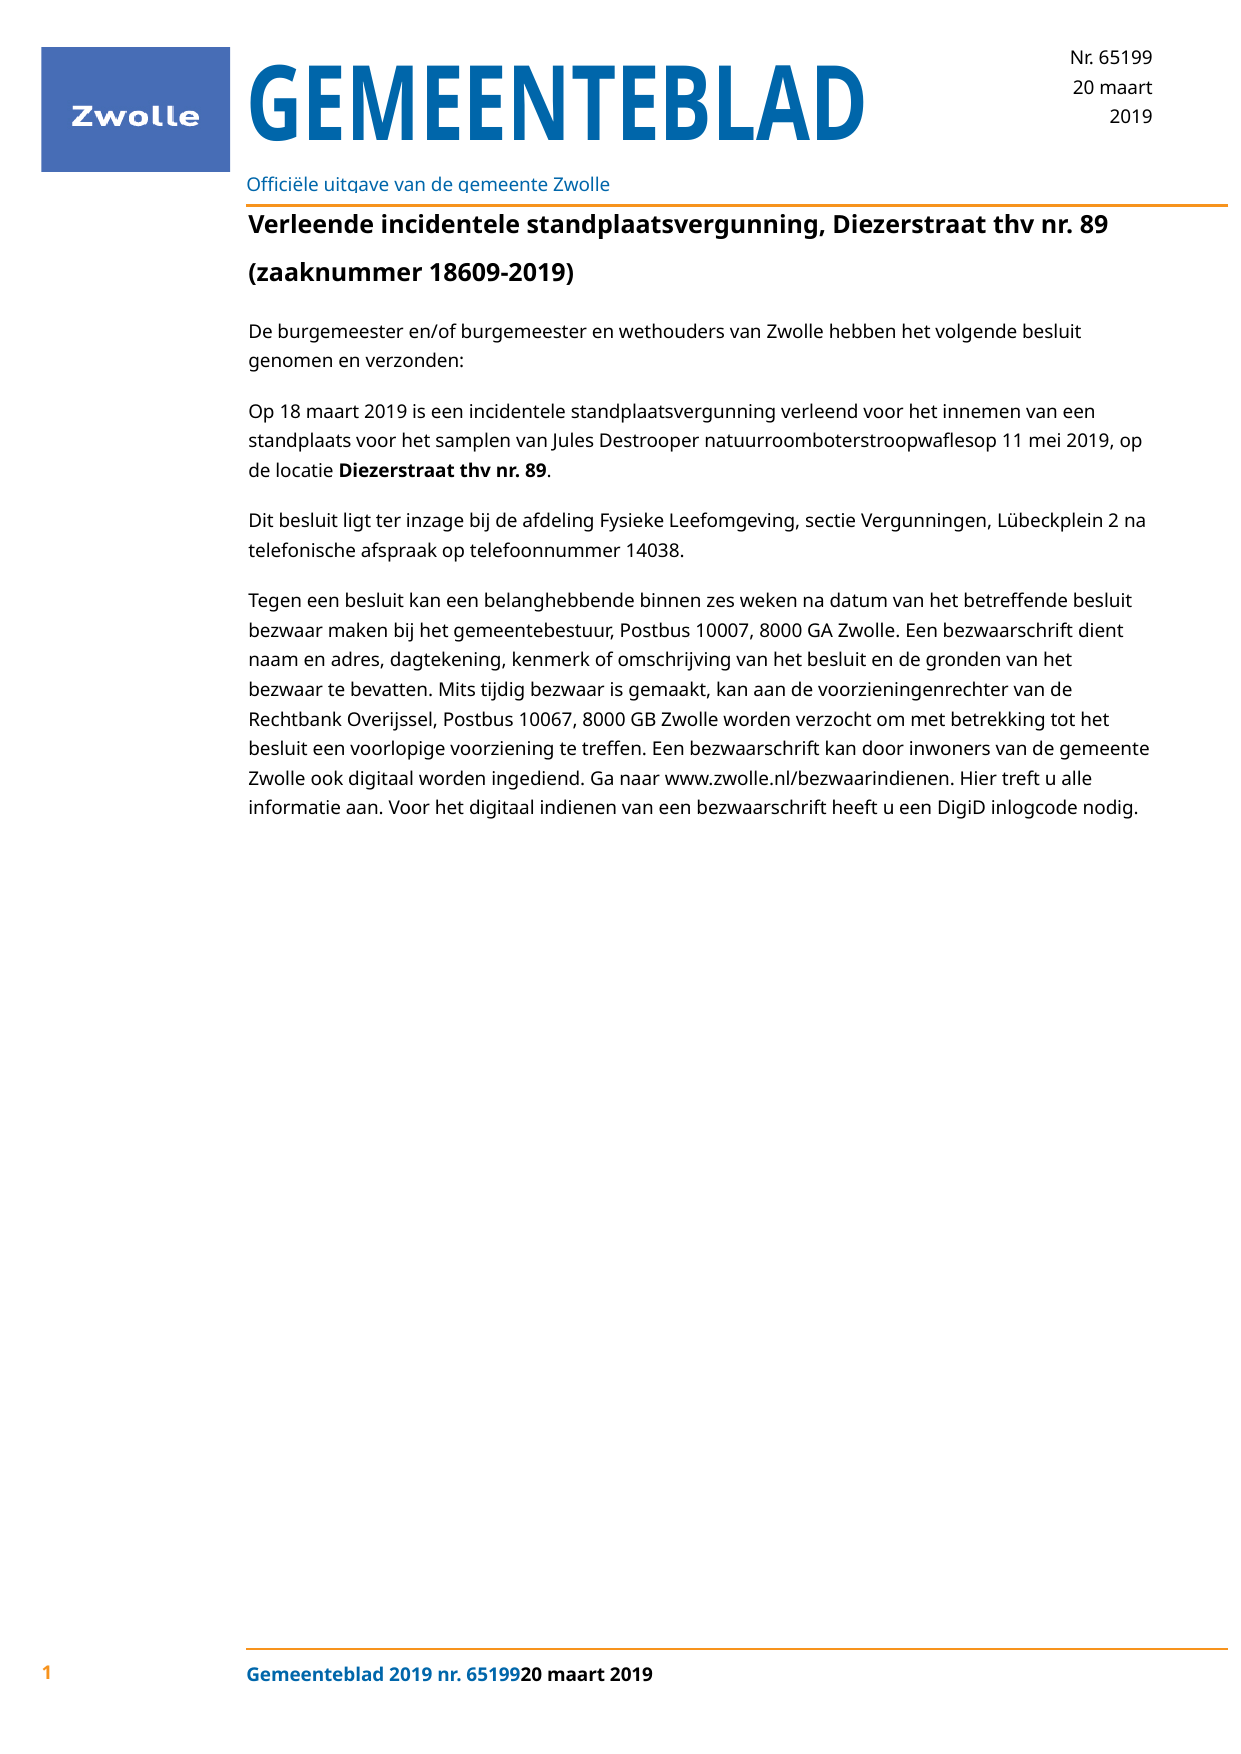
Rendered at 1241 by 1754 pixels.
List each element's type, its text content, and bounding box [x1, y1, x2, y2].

text De burgemeester en/of burgemeester en wethouders van Zwolle hebben het volgende besluit genomen en verzonden: [248, 318, 1152, 373]
text Tegen een besluit kan een belanghebbende binnen zes weken na datum van het betreffende besluit bezwaar maken bij het gemeentebestuur, Postbus 10007, 8000 GA Zwolle. Een bezwaarschrift dient naam en adres, dagtekening, kenmerk of omschrijving van het besluit en de gronden van het bezwaar te bevatten. Mits tijdig bezwaar is gemaakt, kan aan de voorzieningenrechter van de Rechtbank Overijssel, Postbus 10067, 8000 GB Zwolle worden verzocht om met betrekking tot het besluit een voorlopige voorziening te treffen. Een bezwaarschrift kan door inwoners van de gemeente Zwolle ook digitaal worden ingediend. Ga naar www.zwolle.nl/bezwaarindienen. Hier treft u alle informatie aan. Voor het digitaal indienen van een bezwaarschrift heeft u een DigiD inlogcode nodig. [248, 587, 1152, 820]
text Dit besluit ligt ter inzage bij de afdeling Fysieke Leefomgeving, sectie Vergunningen, Lübeckplein 2 na telefonische afspraak op telefoonnummer 14038. [248, 507, 1152, 563]
picture [41, 47, 231, 172]
text Op 18 maart 2019 is een incidentele standplaatsvergunning verleend voor het innemen van een standplaats voor het samplen van Jules Destrooper natuurroomboterstroopwaflesop 11 mei 2019, op de locatie Diezerstraat thv nr. 89. [248, 398, 1152, 483]
text Verleende incidentele standplaatsvergunning, Diezerstraat thv nr. 89 (zaaknummer 18609-2019) [248, 207, 1152, 288]
